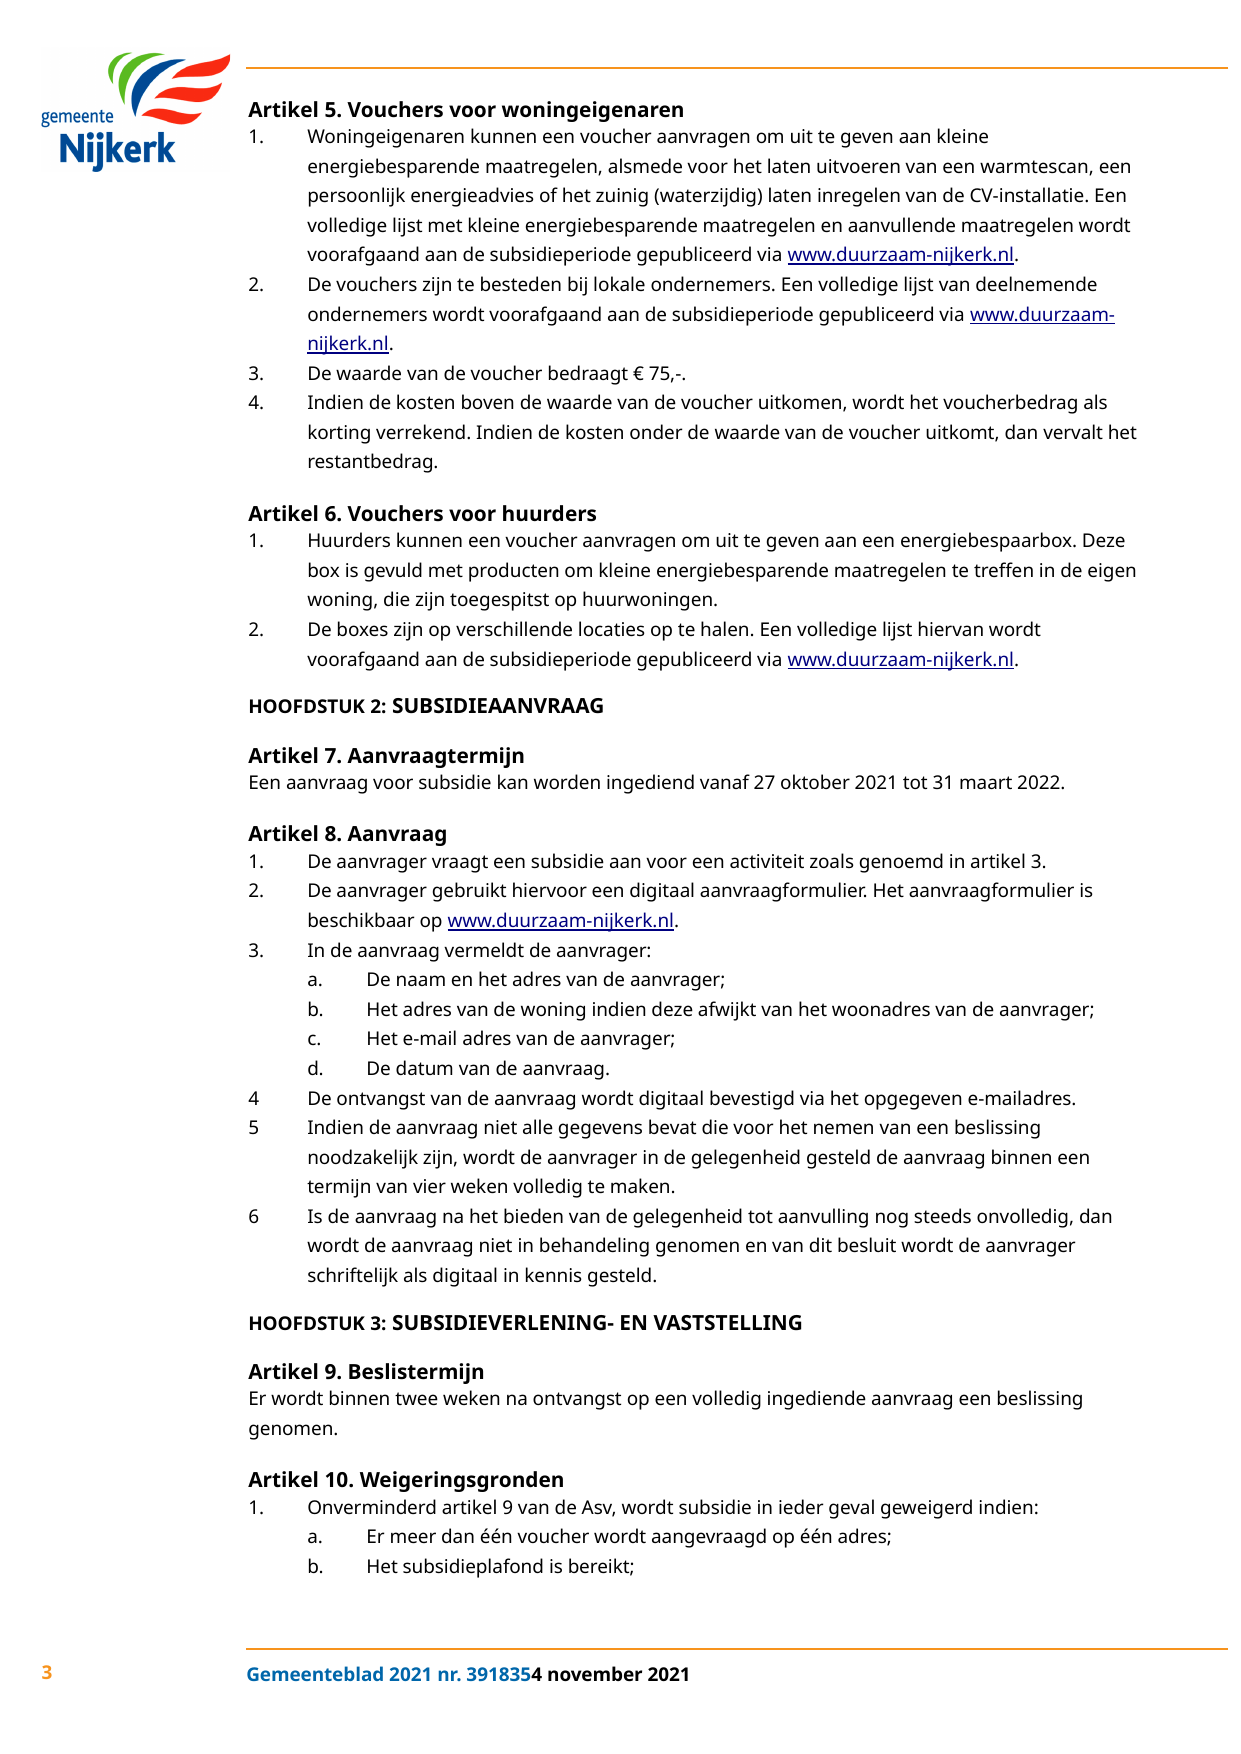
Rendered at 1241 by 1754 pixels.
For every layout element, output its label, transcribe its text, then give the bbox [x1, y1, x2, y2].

list Onverminderd artikel 9 van de Asv, wordt subsidie in ieder geval geweigerd indien: [248, 1494, 1152, 1520]
list Het subsidieplafond is bereikt; [307, 1553, 1152, 1579]
text Artikel 8. Aanvraag [248, 819, 1152, 848]
list De waarde van de voucher bedraagt € 75,-. [248, 360, 1152, 386]
text Artikel 6. Vouchers voor huurders [248, 499, 1152, 527]
text Er wordt binnen twee weken na ontvangst op een volledig ingediende aanvraag een beslissing genomen. [248, 1386, 1152, 1441]
list De datum van de aanvraag. [307, 1055, 1152, 1081]
list De naam en het adres van de aanvrager; [307, 966, 1152, 992]
list Is de aanvraag na het bieden van de gelegenheid tot aanvulling nog steeds onvolledig, dan wordt de aanvraag niet in behandeling genomen en van dit besluit wordt de aanvrager schriftelijk als digitaal in kennis gesteld. [248, 1203, 1152, 1288]
list De aanvrager vraagt een subsidie aan voor een activiteit zoals genoemd in artikel 3. [248, 848, 1152, 874]
list Het e-mail adres van de aanvrager; [307, 1026, 1152, 1051]
picture [41, 47, 231, 172]
text HOOFDSTUK 2: SUBSIDIEAANVRAAG [248, 691, 1152, 720]
list Woningeigenaren kunnen een voucher aanvragen om uit te geven aan kleine energiebesparende maatregelen, alsmede voor het laten uitvoeren van een warmtescan, een persoonlijk energieadvies of het zuinig (waterzijdig) laten inregelen van de CV-installatie. Een volledige lijst met kleine energiebesparende maatregelen en aanvullende maatregelen wordt voorafgaand aan de subsidieperiode gepubliceerd via www.duurzaam-nijkerk.nl. [248, 123, 1152, 267]
text Artikel 7. Aanvraagtermijn [248, 741, 1152, 769]
text Artikel 9. Beslistermijn [248, 1357, 1152, 1386]
list Indien de aanvraag niet alle gegevens bevat die voor het nemen van een beslissing noodzakelijk zijn, wordt de aanvrager in de gelegenheid gesteld de aanvraag binnen een termijn van vier weken volledig te maken. [248, 1114, 1152, 1199]
list De vouchers zijn te besteden bij lokale ondernemers. Een volledige lijst van deelnemende ondernemers wordt voorafgaand aan de subsidieperiode gepubliceerd via www.duurzaam-nijkerk.nl. [248, 271, 1152, 356]
text Een aanvraag voor subsidie kan worden ingediend vanaf 27 oktober 2021 tot 31 maart 2022. [248, 769, 1152, 795]
list In de aanvraag vermeldt de aanvrager: [248, 937, 1152, 962]
list Het adres van de woning indien deze afwijkt van het woonadres van de aanvrager; [307, 996, 1152, 1022]
text HOOFDSTUK 3: SUBSIDIEVERLENING- EN VASTSTELLING [248, 1308, 1152, 1336]
list De ontvangst van de aanvraag wordt digitaal bevestigd via het opgegeven e-mailadres. [248, 1085, 1152, 1110]
list Er meer dan één voucher wordt aangevraagd op één adres; [307, 1523, 1152, 1549]
text Artikel 10. Weigeringsgronden [248, 1466, 1152, 1494]
list Huurders kunnen een voucher aanvragen om uit te geven aan een energiebespaarbox. Deze box is gevuld met producten om kleine energiebesparende maatregelen te treffen in de eigen woning, die zijn toegespitst op huurwoningen. [248, 527, 1152, 612]
text Artikel 5. Vouchers voor woningeigenaren [248, 95, 1152, 123]
list Indien de kosten boven de waarde van de voucher uitkomen, wordt het voucherbedrag als korting verrekend. Indien de kosten onder de waarde van de voucher uitkomt, dan vervalt het restantbedrag. [248, 389, 1152, 474]
list De aanvrager gebruikt hiervoor een digitaal aanvraagformulier. Het aanvraagformulier is beschikbaar op www.duurzaam-nijkerk.nl. [248, 878, 1152, 933]
list De boxes zijn op verschillende locaties op te halen. Een volledige lijst hiervan wordt voorafgaand aan de subsidieperiode gepubliceerd via www.duurzaam-nijkerk.nl. [248, 616, 1152, 672]
